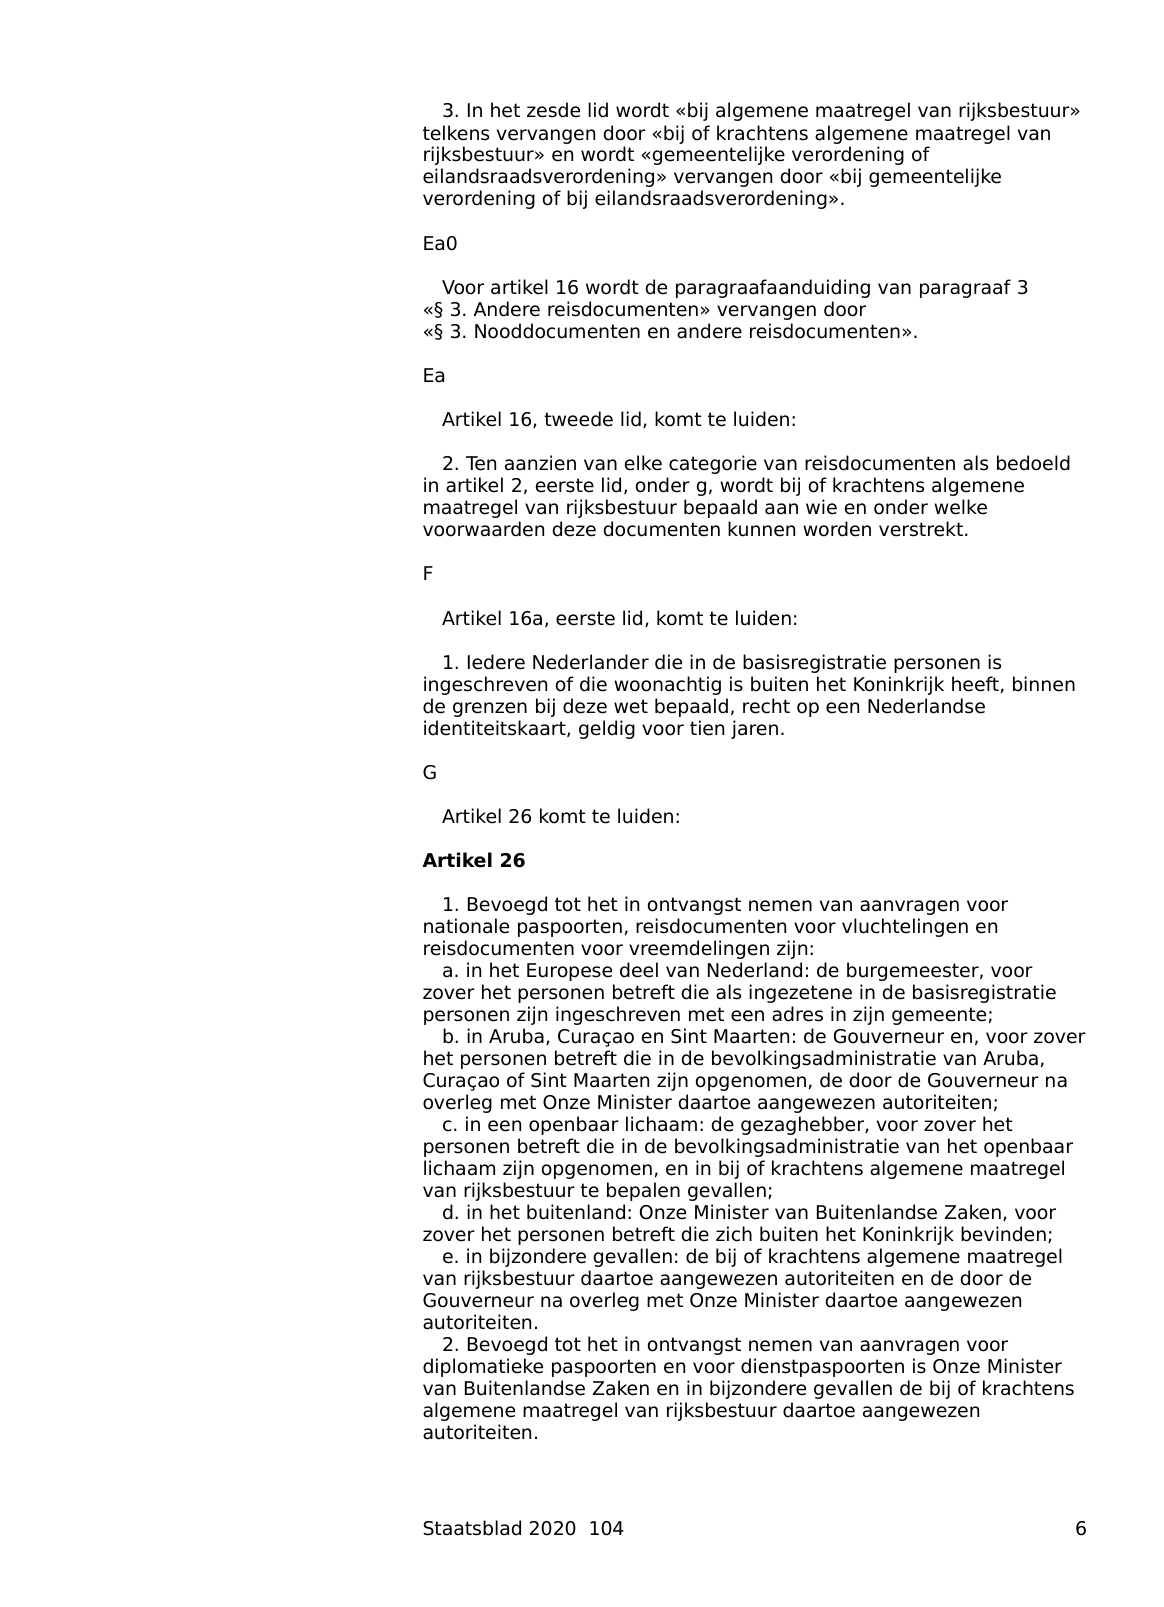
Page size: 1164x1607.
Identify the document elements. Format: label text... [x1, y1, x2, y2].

text Ea [422, 365, 1087, 387]
text 3. In het zesde lid wordt «bij algemene maatregel van rijksbestuur» telkens vervangen door «bij of krachtens algemene maatregel van rijksbestuur» en wordt «gemeentelijke verordening of eilandsraadsverordening» vervangen door «bij gemeentelijke verordening of bij eilandsraadsverordening». [422, 100, 1087, 210]
text e. in bijzondere gevallen: de bij of krachtens algemene maatregel van rijksbestuur daartoe aangewezen autoriteiten en de door de Gouverneur na overleg met Onze Minister daartoe aangewezen autoriteiten. [422, 1246, 1087, 1334]
text 1. Bevoegd tot het in ontvangst nemen van aanvragen voor nationale paspoorten, reisdocumenten voor vluchtelingen en reisdocumenten voor vreemdelingen zijn: [422, 894, 1087, 960]
text c. in een openbaar lichaam: de gezaghebber, voor zover het personen betreft die in de bevolkingsadministratie van het openbaar lichaam zijn opgenomen, en in bij of krachtens algemene maatregel van rijksbestuur te bepalen gevallen; [422, 1114, 1087, 1202]
text F [422, 563, 1087, 585]
text b. in Aruba, Curaçao en Sint Maarten: de Gouverneur en, voor zover het personen betreft die in de bevolkingsadministratie van Aruba, Curaçao of Sint Maarten zijn opgenomen, de door de Gouverneur na overleg met Onze Minister daartoe aangewezen autoriteiten; [422, 1026, 1087, 1114]
text a. in het Europese deel van Nederland: de burgemeester, voor zover het personen betreft die als ingezetene in de basisregistratie personen zijn ingeschreven met een adres in zijn gemeente; [422, 960, 1087, 1026]
text 1. Iedere Nederlander die in de basisregistratie personen is ingeschreven of die woonachtig is buiten het Koninkrijk heeft, binnen de grenzen bij deze wet bepaald, recht op een Nederlandse identiteitskaart, geldig voor tien jaren. [422, 652, 1087, 739]
text Voor artikel 16 wordt de paragraafaanduiding van paragraaf 3 «§ 3. Andere reisdocumenten» vervangen door «§ 3. Nooddocumenten en andere reisdocumenten». [422, 277, 1087, 343]
text G [422, 762, 1087, 784]
text Artikel 16a, eerste lid, komt te luiden: [422, 607, 1087, 629]
text Artikel 26 komt te luiden: [422, 806, 1087, 828]
text Ea0 [422, 232, 1087, 254]
text 2. Bevoegd tot het in ontvangst nemen van aanvragen voor diplomatieke paspoorten en voor dienstpaspoorten is Onze Minister van Buitenlandse Zaken en in bijzondere gevallen de bij of krachtens algemene maatregel van rijksbestuur daartoe aangewezen autoriteiten. [422, 1334, 1087, 1444]
subtitle Artikel 26 [422, 850, 1087, 872]
text 2. Ten aanzien van elke categorie van reisdocumenten als bedoeld in artikel 2, eerste lid, onder g, wordt bij of krachtens algemene maatregel van rijksbestuur bepaald aan wie en onder welke voorwaarden deze documenten kunnen worden verstrekt. [422, 453, 1087, 541]
text d. in het buitenland: Onze Minister van Buitenlandse Zaken, voor zover het personen betreft die zich buiten het Koninkrijk bevinden; [422, 1202, 1087, 1246]
text Artikel 16, tweede lid, komt te luiden: [422, 409, 1087, 431]
